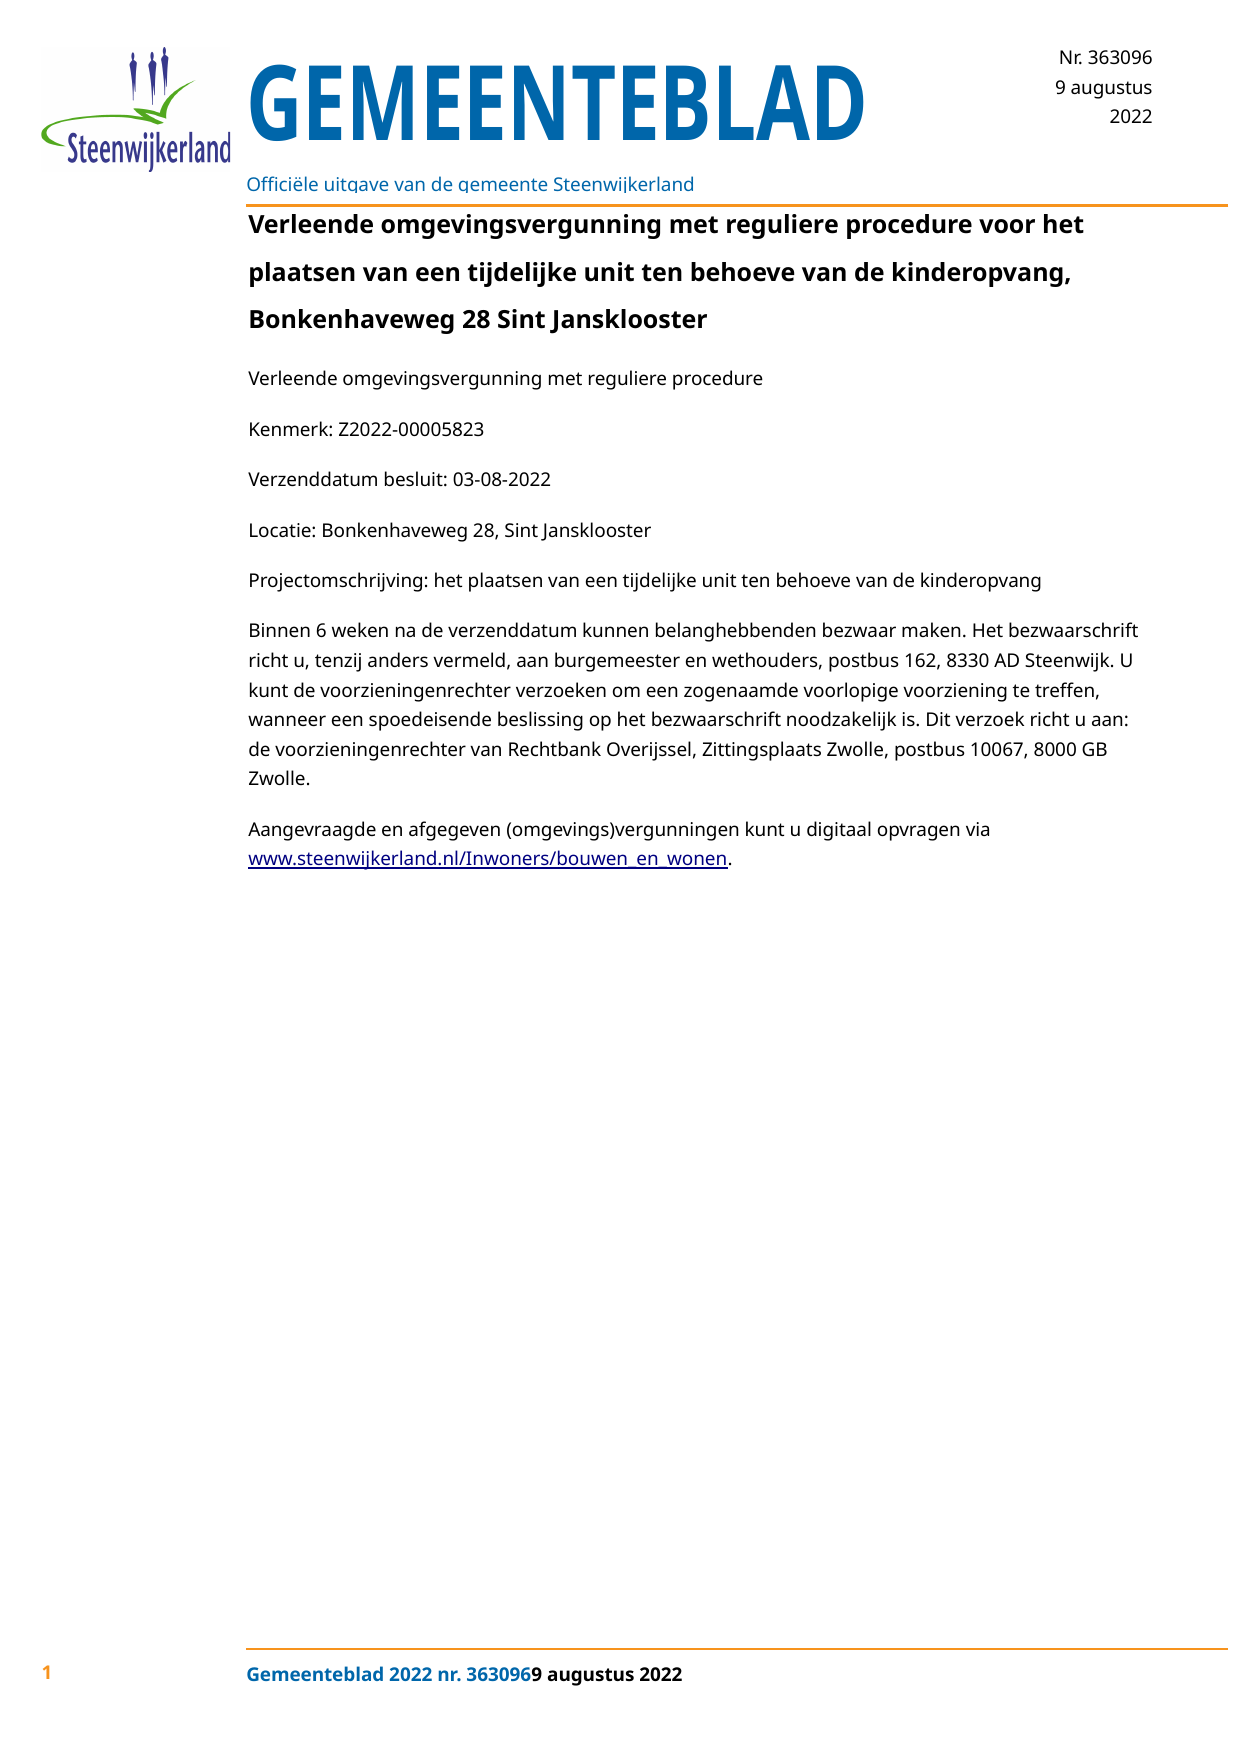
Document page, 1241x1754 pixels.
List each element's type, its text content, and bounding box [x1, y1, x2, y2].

text Locatie: Bonkenhaveweg 28, Sint Jansklooster [248, 517, 1152, 542]
text Verleende omgevingsvergunning met reguliere procedure [248, 366, 1152, 391]
text Verleende omgevingsvergunning met reguliere procedure voor het plaatsen van een tijdelijke unit ten behoeve van de kinderopvang, Bonkenhaveweg 28 Sint Jansklooster [248, 207, 1152, 336]
picture [41, 47, 231, 172]
text Projectomschrijving: het plaatsen van een tijdelijke unit ten behoeve van de kinderopvang [248, 567, 1152, 593]
text Verzenddatum besluit: 03-08-2022 [248, 466, 1152, 492]
text Binnen 6 weken na de verzenddatum kunnen belanghebbenden bezwaar maken. Het bezwaarschrift richt u, tenzij anders vermeld, aan burgemeester en wethouders, postbus 162, 8330 AD Steenwijk. U kunt de voorzieningenrechter verzoeken om een zogenaamde voorlopige voorziening te treffen, wanneer een spoedeisende beslissing op het bezwaarschrift noodzakelijk is. Dit verzoek richt u aan: de voorzieningenrechter van Rechtbank Overijssel, Zittingsplaats Zwolle, postbus 10067, 8000 GB Zwolle. [248, 618, 1152, 791]
text Aangevraagde en afgegeven (omgevings)vergunningen kunt u digitaal opvragen via www.steenwijkerland.nl/Inwoners/bouwen_en_wonen. [248, 816, 1152, 871]
text Kenmerk: Z2022-00005823 [248, 416, 1152, 442]
